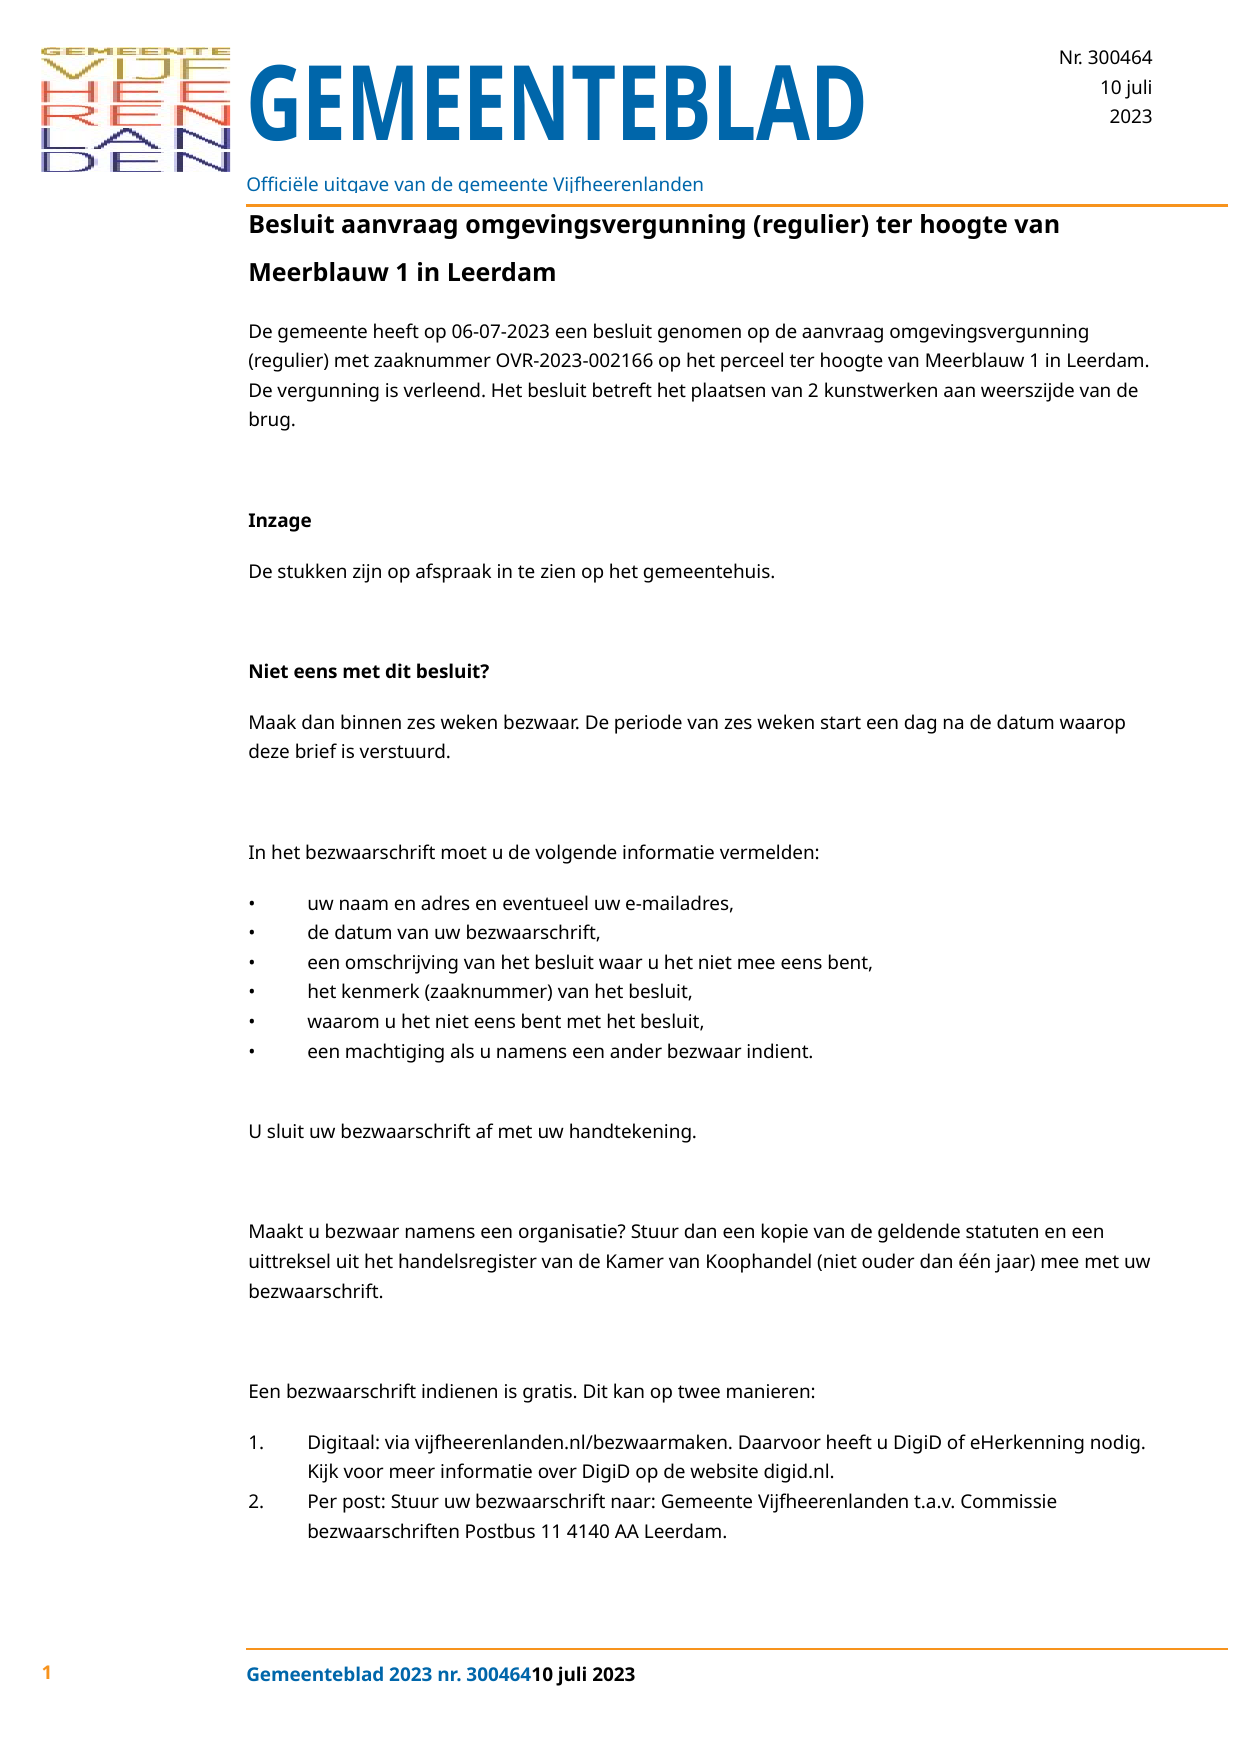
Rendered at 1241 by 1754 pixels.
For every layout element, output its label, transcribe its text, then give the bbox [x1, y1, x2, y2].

list het kenmerk (zaaknummer) van het besluit, [248, 979, 1152, 1004]
text Maak dan binnen zes weken bezwaar. De periode van zes weken start een dag na de datum waarop deze brief is verstuurd. [248, 709, 1152, 764]
list een machtiging als u namens een ander bezwaar indient. [248, 1038, 1152, 1064]
text Inzage [248, 507, 1152, 533]
text In het bezwaarschrift moet u de volgende informatie vermelden: [248, 839, 1152, 865]
list de datum van uw bezwaarschrift, [248, 919, 1152, 945]
text Besluit aanvraag omgevingsvergunning (regulier) ter hoogte van Meerblauw 1 in Leerdam [248, 207, 1152, 288]
list waarom u het niet eens bent met het besluit, [248, 1008, 1152, 1034]
text Een bezwaarschrift indienen is gratis. Dit kan op twee manieren: [248, 1379, 1152, 1404]
list een omschrijving van het besluit waar u het niet mee eens bent, [248, 949, 1152, 975]
list Digitaal: via vijfheerenlanden.nl/bezwaarmaken. Daarvoor heeft u DigiD of eHerkenning nodig. Kijk voor meer informatie over DigiD op de website digid.nl. [248, 1429, 1152, 1484]
picture [41, 47, 231, 172]
text Niet eens met dit besluit? [248, 659, 1152, 684]
text Maakt u bezwaar namens een organisatie? Stuur dan een kopie van de geldende statuten en een uittreksel uit het handelsregister van de Kamer van Koophandel (niet ouder dan één jaar) mee met uw bezwaarschrift. [248, 1219, 1152, 1304]
text De stukken zijn op afspraak in te zien op het gemeentehuis. [248, 558, 1152, 584]
list Per post: Stuur uw bezwaarschrift naar: Gemeente Vijfheerenlanden t.a.v. Commissie bezwaarschriften Postbus 11 4140 AA Leerdam. [248, 1488, 1152, 1544]
list uw naam en adres en eventueel uw e-mailadres, [248, 890, 1152, 916]
text De gemeente heeft op 06-07-2023 een besluit genomen op de aanvraag omgevingsvergunning (regulier) met zaaknummer OVR-2023-002166 op het perceel ter hoogte van Meerblauw 1 in Leerdam. De vergunning is verleend. Het besluit betreft het plaatsen van 2 kunstwerken aan weerszijde van de brug. [248, 318, 1152, 432]
text U sluit uw bezwaarschrift af met uw handtekening. [248, 1118, 1152, 1144]
